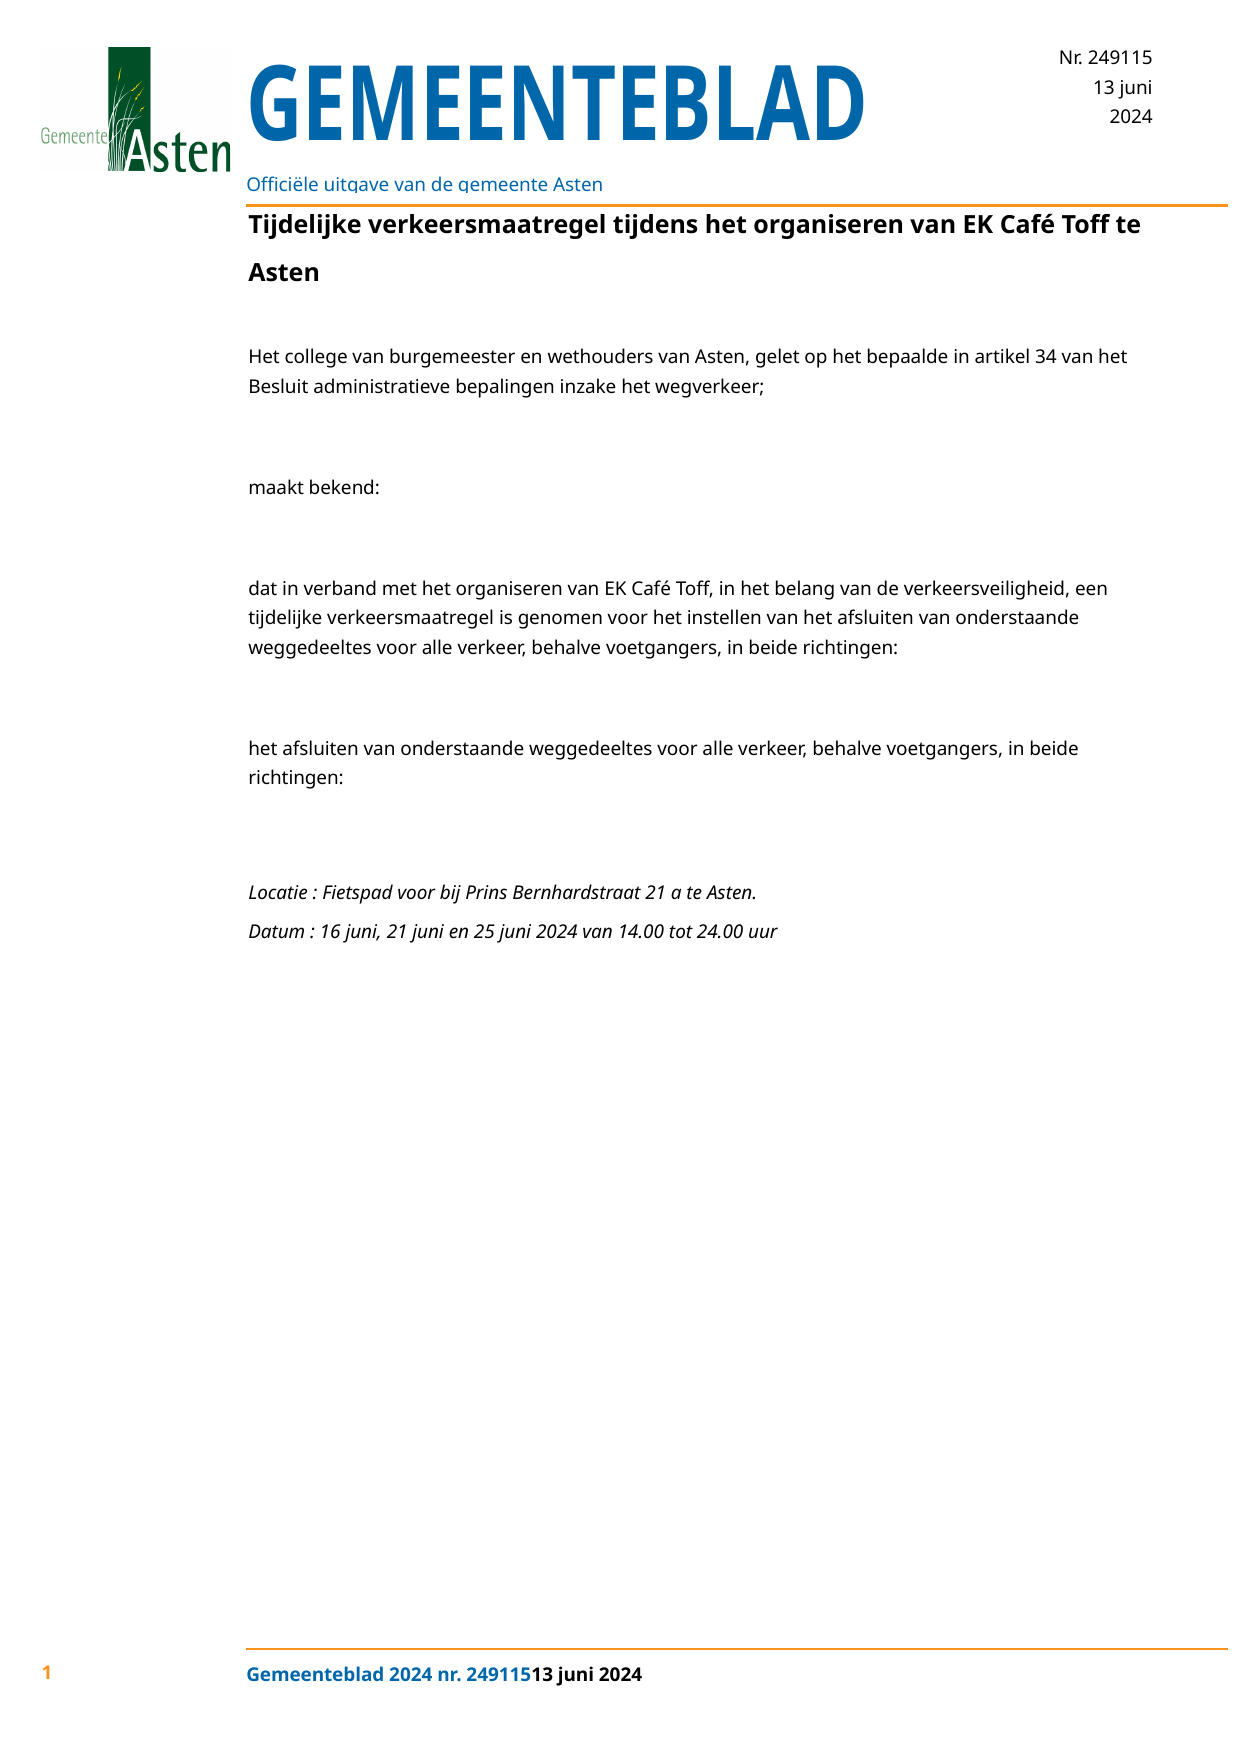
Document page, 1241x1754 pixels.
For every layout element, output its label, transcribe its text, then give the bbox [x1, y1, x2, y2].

text Locatie : Fietspad voor bij Prins Bernhardstraat 21 a te Asten. [248, 879, 1152, 904]
text het afsluiten van onderstaande weggedeeltes voor alle verkeer, behalve voetgangers, in beide richtingen: [248, 735, 1152, 790]
text Het college van burgemeester en wethouders van Asten, gelet op het bepaalde in artikel 34 van het Besluit administratieve bepalingen inzake het wegverkeer; [248, 344, 1152, 399]
picture [41, 47, 231, 172]
text Datum : 16 juni, 21 juni en 25 juni 2024 van 14.00 tot 24.00 uur [248, 918, 1152, 944]
text dat in verband met het organiseren van EK Café Toff, in het belang van de verkeersveiligheid, een tijdelijke verkeersmaatregel is genomen voor het instellen van het afsluiten van onderstaande weggedeeltes voor alle verkeer, behalve voetgangers, in beide richtingen: [248, 575, 1152, 660]
text Tijdelijke verkeersmaatregel tijdens het organiseren van EK Café Toff te Asten [248, 207, 1152, 288]
text maakt bekend: [248, 474, 1152, 500]
